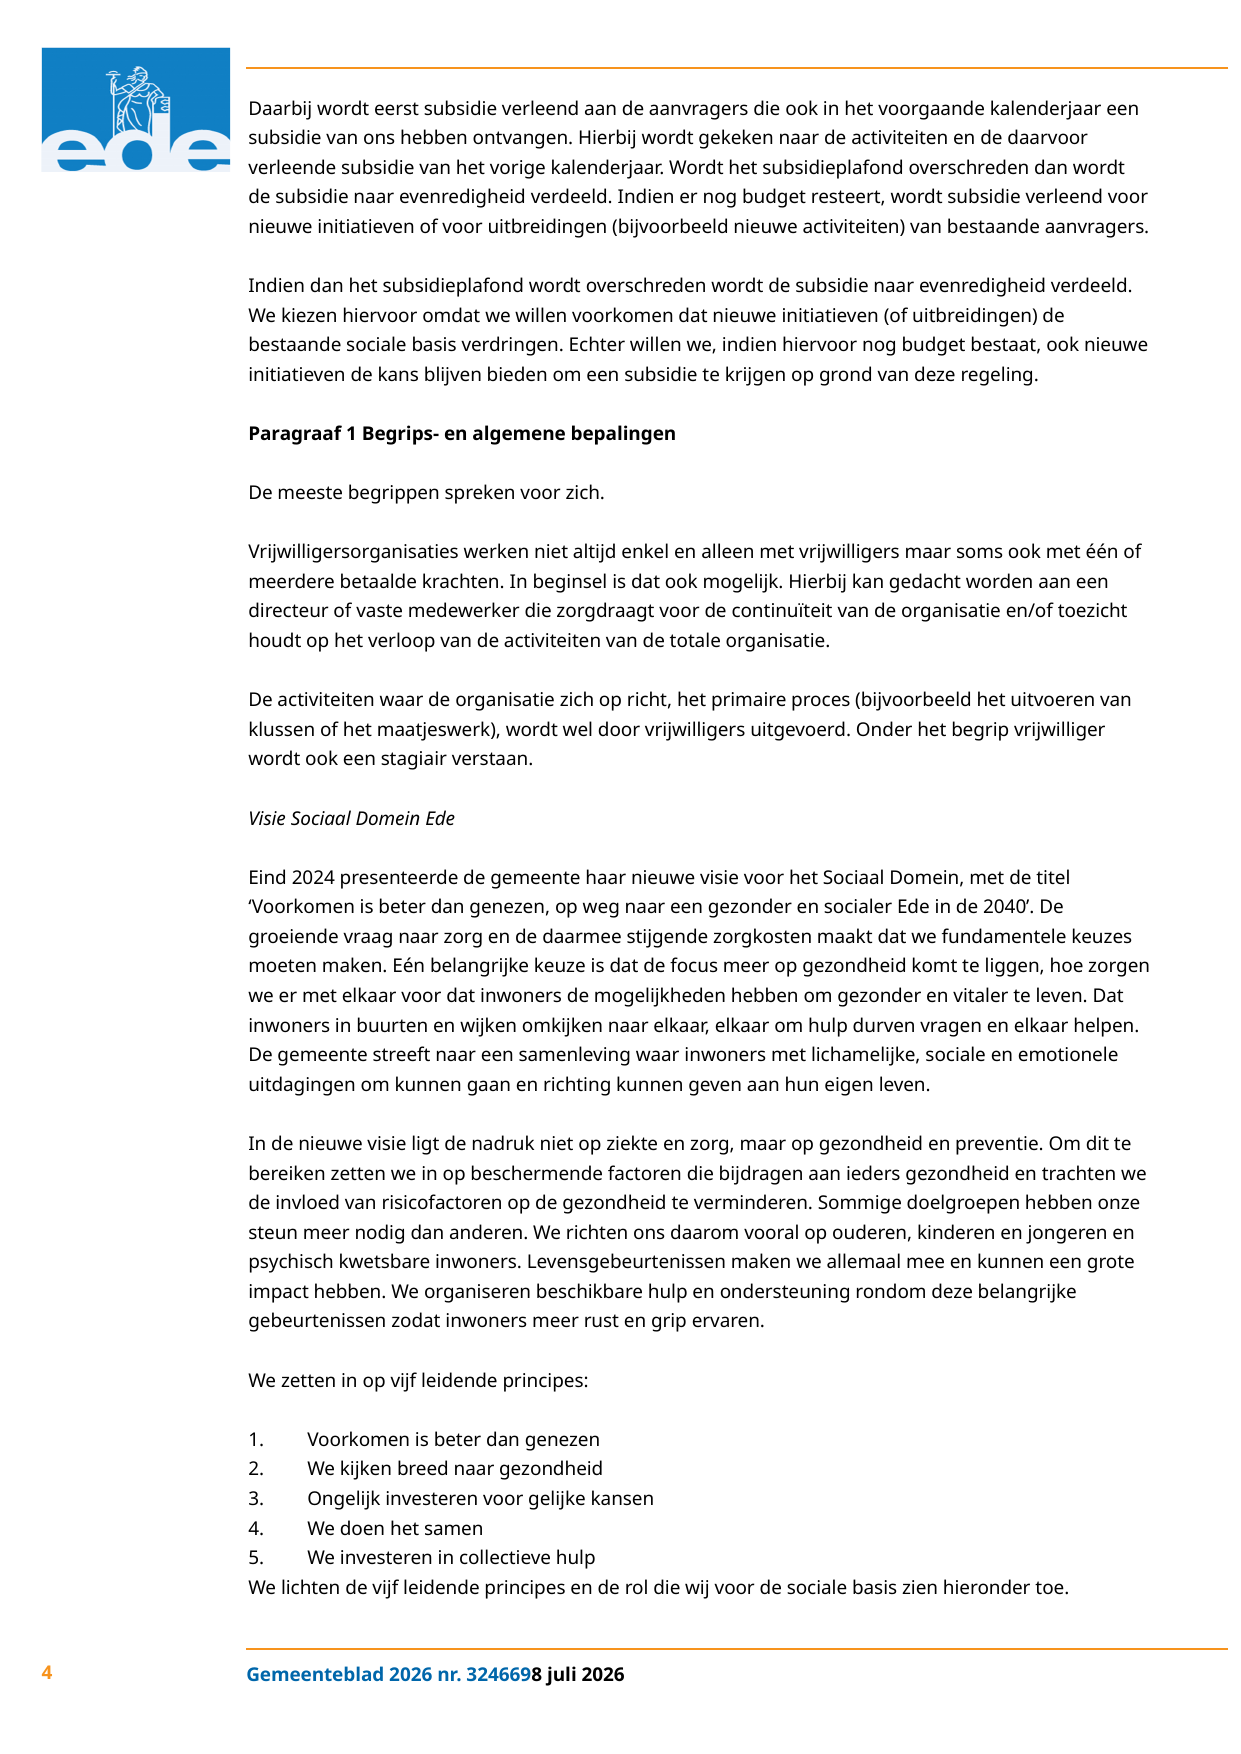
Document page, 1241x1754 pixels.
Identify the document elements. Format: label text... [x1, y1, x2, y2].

text We lichten de vijf leidende principes en de rol die wij voor de sociale basis zien hieronder toe. [248, 1574, 1152, 1600]
list We kijken breed naar gezondheid [248, 1456, 1152, 1481]
text In de nieuwe visie ligt de nadruk niet op ziekte en zorg, maar op gezondheid en preventie. Om dit te bereiken zetten we in op beschermende factoren die bijdragen aan ieders gezondheid en trachten we de invloed van risicofactoren op de gezondheid te verminderen. Sommige doelgroepen hebben onze steun meer nodig dan anderen. We richten ons daarom vooral op ouderen, kinderen en jongeren en psychisch kwetsbare inwoners. Levensgebeurtenissen maken we allemaal mee en kunnen een grote impact hebben. We organiseren beschikbare hulp en ondersteuning rondom deze belangrijke gebeurtenissen zodat inwoners meer rust en grip ervaren. [248, 1130, 1152, 1333]
list We doen het samen [248, 1515, 1152, 1541]
list Ongelijk investeren voor gelijke kansen [248, 1485, 1152, 1511]
text De meeste begrippen spreken voor zich. [248, 479, 1152, 505]
text Eind 2024 presenteerde de gemeente haar nieuwe visie voor het Sociaal Domein, met de titel ‘Voorkomen is beter dan genezen, op weg naar een gezonder en socialer Ede in de 2040’. De groeiende vraag naar zorg en de daarmee stijgende zorgkosten maakt dat we fundamentele keuzes moeten maken. Eén belangrijke keuze is dat de focus meer op gezondheid komt te liggen, hoe zorgen we er met elkaar voor dat inwoners de mogelijkheden hebben om gezonder en vitaler te leven. Dat inwoners in buurten en wijken omkijken naar elkaar, elkaar om hulp durven vragen en elkaar helpen. De gemeente streeft naar een samenleving waar inwoners met lichamelijke, sociale en emotionele uitdagingen om kunnen gaan en richting kunnen geven aan hun eigen leven. [248, 864, 1152, 1097]
text Vrijwilligersorganisaties werken niet altijd enkel en alleen met vrijwilligers maar soms ook met één of meerdere betaalde krachten. In beginsel is dat ook mogelijk. Hierbij kan gedacht worden aan een directeur of vaste medewerker die zorgdraagt voor de continuïteit van de organisatie en/of toezicht houdt op het verloop van de activiteiten van de totale organisatie. [248, 538, 1152, 653]
text De activiteiten waar de organisatie zich op richt, het primaire proces (bijvoorbeeld het uitvoeren van klussen of het maatjeswerk), wordt wel door vrijwilligers uitgevoerd. Onder het begrip vrijwilliger wordt ook een stagiair verstaan. [248, 686, 1152, 771]
list Voorkomen is beter dan genezen [248, 1426, 1152, 1452]
list We investeren in collectieve hulp [248, 1544, 1152, 1570]
text Visie Sociaal Domein Ede [248, 805, 1152, 831]
text Indien dan het subsidieplafond wordt overschreden wordt de subsidie naar evenredigheid verdeeld. We kiezen hiervoor omdat we willen voorkomen dat nieuwe initiatieven (of uitbreidingen) de bestaande sociale basis verdringen. Echter willen we, indien hiervoor nog budget bestaat, ook nieuwe initiatieven de kans blijven bieden om een subsidie te krijgen op grond van deze regeling. [248, 272, 1152, 387]
text Paragraaf 1 Begrips- en algemene bepalingen [248, 420, 1152, 446]
text Daarbij wordt eerst subsidie verleend aan de aanvragers die ook in het voorgaande kalenderjaar een subsidie van ons hebben ontvangen. Hierbij wordt gekeken naar de activiteiten en de daarvoor verleende subsidie van het vorige kalenderjaar. Wordt het subsidieplafond overschreden dan wordt de subsidie naar evenredigheid verdeeld. Indien er nog budget resteert, wordt subsidie verleend voor nieuwe initiatieven of voor uitbreidingen (bijvoorbeeld nieuwe activiteiten) van bestaande aanvragers. [248, 95, 1152, 239]
picture [41, 47, 231, 172]
text We zetten in op vijf leidende principes: [248, 1367, 1152, 1393]
